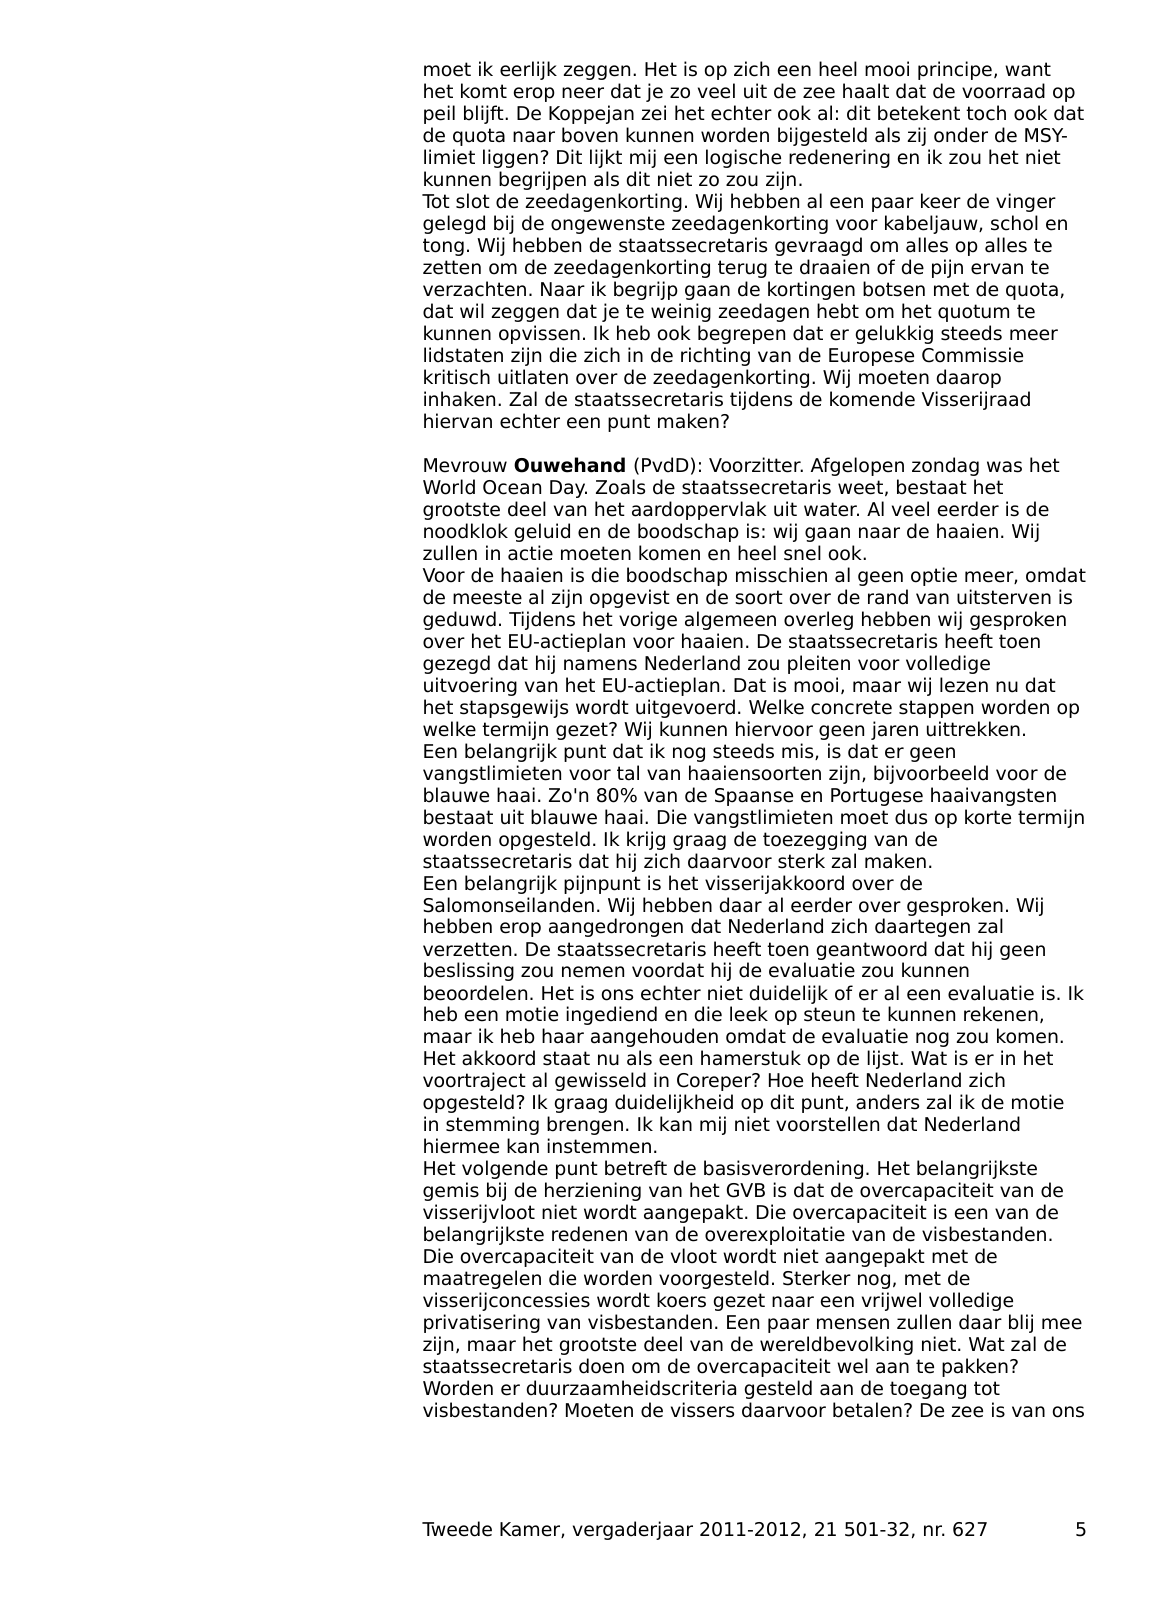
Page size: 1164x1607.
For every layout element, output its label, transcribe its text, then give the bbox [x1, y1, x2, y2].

text Mevrouw Ouwehand (PvdD): Voorzitter. Afgelopen zondag was het World Ocean Day. Zoals de staatssecretaris weet, bestaat het grootste deel van het aardoppervlak uit water. Al veel eerder is de noodklok geluid en de boodschap is: wij gaan naar de haaien. Wij zullen in actie moeten komen en heel snel ook. [422, 455, 1087, 565]
text Het volgende punt betreft de basisverordening. Het belangrijkste gemis bij de herziening van het GVB is dat de overcapaciteit van de visserijvloot niet wordt aangepakt. Die overcapaciteit is een van de belangrijkste redenen van de overexploitatie van de visbestanden. Die overcapaciteit van de vloot wordt niet aangepakt met de maatregelen die worden voorgesteld. Sterker nog, met de visserijconcessies wordt koers gezet naar een vrijwel volledige privatisering van visbestanden. Een paar mensen zullen daar blij mee zijn, maar het grootste deel van de wereldbevolking niet. Wat zal de staatssecretaris doen om de overcapaciteit wel aan te pakken? Worden er duurzaamheidscriteria gesteld aan de toegang tot visbestanden? Moeten de vissers daarvoor betalen? De zee is van ons [422, 1158, 1087, 1422]
text Voor de haaien is die boodschap misschien al geen optie meer, omdat de meeste al zijn opgevist en de soort over de rand van uitsterven is geduwd. Tijdens het vorige algemeen overleg hebben wij gesproken over het EU-actieplan voor haaien. De staatssecretaris heeft toen gezegd dat hij namens Nederland zou pleiten voor volledige uitvoering van het EU-actieplan. Dat is mooi, maar wij lezen nu dat het stapsgewijs wordt uitgevoerd. Welke concrete stappen worden op welke termijn gezet? Wij kunnen hiervoor geen jaren uittrekken. [422, 565, 1087, 741]
text moet ik eerlijk zeggen. Het is op zich een heel mooi principe, want het komt erop neer dat je zo veel uit de zee haalt dat de voorraad op peil blijft. De Koppejan zei het echter ook al: dit betekent toch ook dat de quota naar boven kunnen worden bijgesteld als zij onder de MSY-limiet liggen? Dit lijkt mij een logische redenering en ik zou het niet kunnen begrijpen als dit niet zo zou zijn. [422, 59, 1087, 191]
text Een belangrijk pijnpunt is het visserijakkoord over de Salomonseilanden. Wij hebben daar al eerder over gesproken. Wij hebben erop aangedrongen dat Nederland zich daartegen zal verzetten. De staatssecretaris heeft toen geantwoord dat hij geen beslissing zou nemen voordat hij de evaluatie zou kunnen beoordelen. Het is ons echter niet duidelijk of er al een evaluatie is. Ik heb een motie ingediend en die leek op steun te kunnen rekenen, maar ik heb haar aangehouden omdat de evaluatie nog zou komen. Het akkoord staat nu als een hamerstuk op de lijst. Wat is er in het voortraject al gewisseld in Coreper? Hoe heeft Nederland zich opgesteld? Ik graag duidelijkheid op dit punt, anders zal ik de motie in stemming brengen. Ik kan mij niet voorstellen dat Nederland hiermee kan instemmen. [422, 872, 1087, 1158]
text Een belangrijk punt dat ik nog steeds mis, is dat er geen vangstlimieten voor tal van haaiensoorten zijn, bijvoorbeeld voor de blauwe haai. Zo'n 80% van de Spaanse en Portugese haaivangsten bestaat uit blauwe haai. Die vangstlimieten moet dus op korte termijn worden opgesteld. Ik krijg graag de toezegging van de staatssecretaris dat hij zich daarvoor sterk zal maken. [422, 741, 1087, 872]
text Tot slot de zeedagenkorting. Wij hebben al een paar keer de vinger gelegd bij de ongewenste zeedagenkorting voor kabeljauw, schol en tong. Wij hebben de staatssecretaris gevraagd om alles op alles te zetten om de zeedagenkorting terug te draaien of de pijn ervan te verzachten. Naar ik begrijp gaan de kortingen botsen met de quota, dat wil zeggen dat je te weinig zeedagen hebt om het quotum te kunnen opvissen. Ik heb ook begrepen dat er gelukkig steeds meer lidstaten zijn die zich in de richting van de Europese Commissie kritisch uitlaten over de zeedagenkorting. Wij moeten daarop inhaken. Zal de staatssecretaris tijdens de komende Visserijraad hiervan echter een punt maken? [422, 191, 1087, 433]
